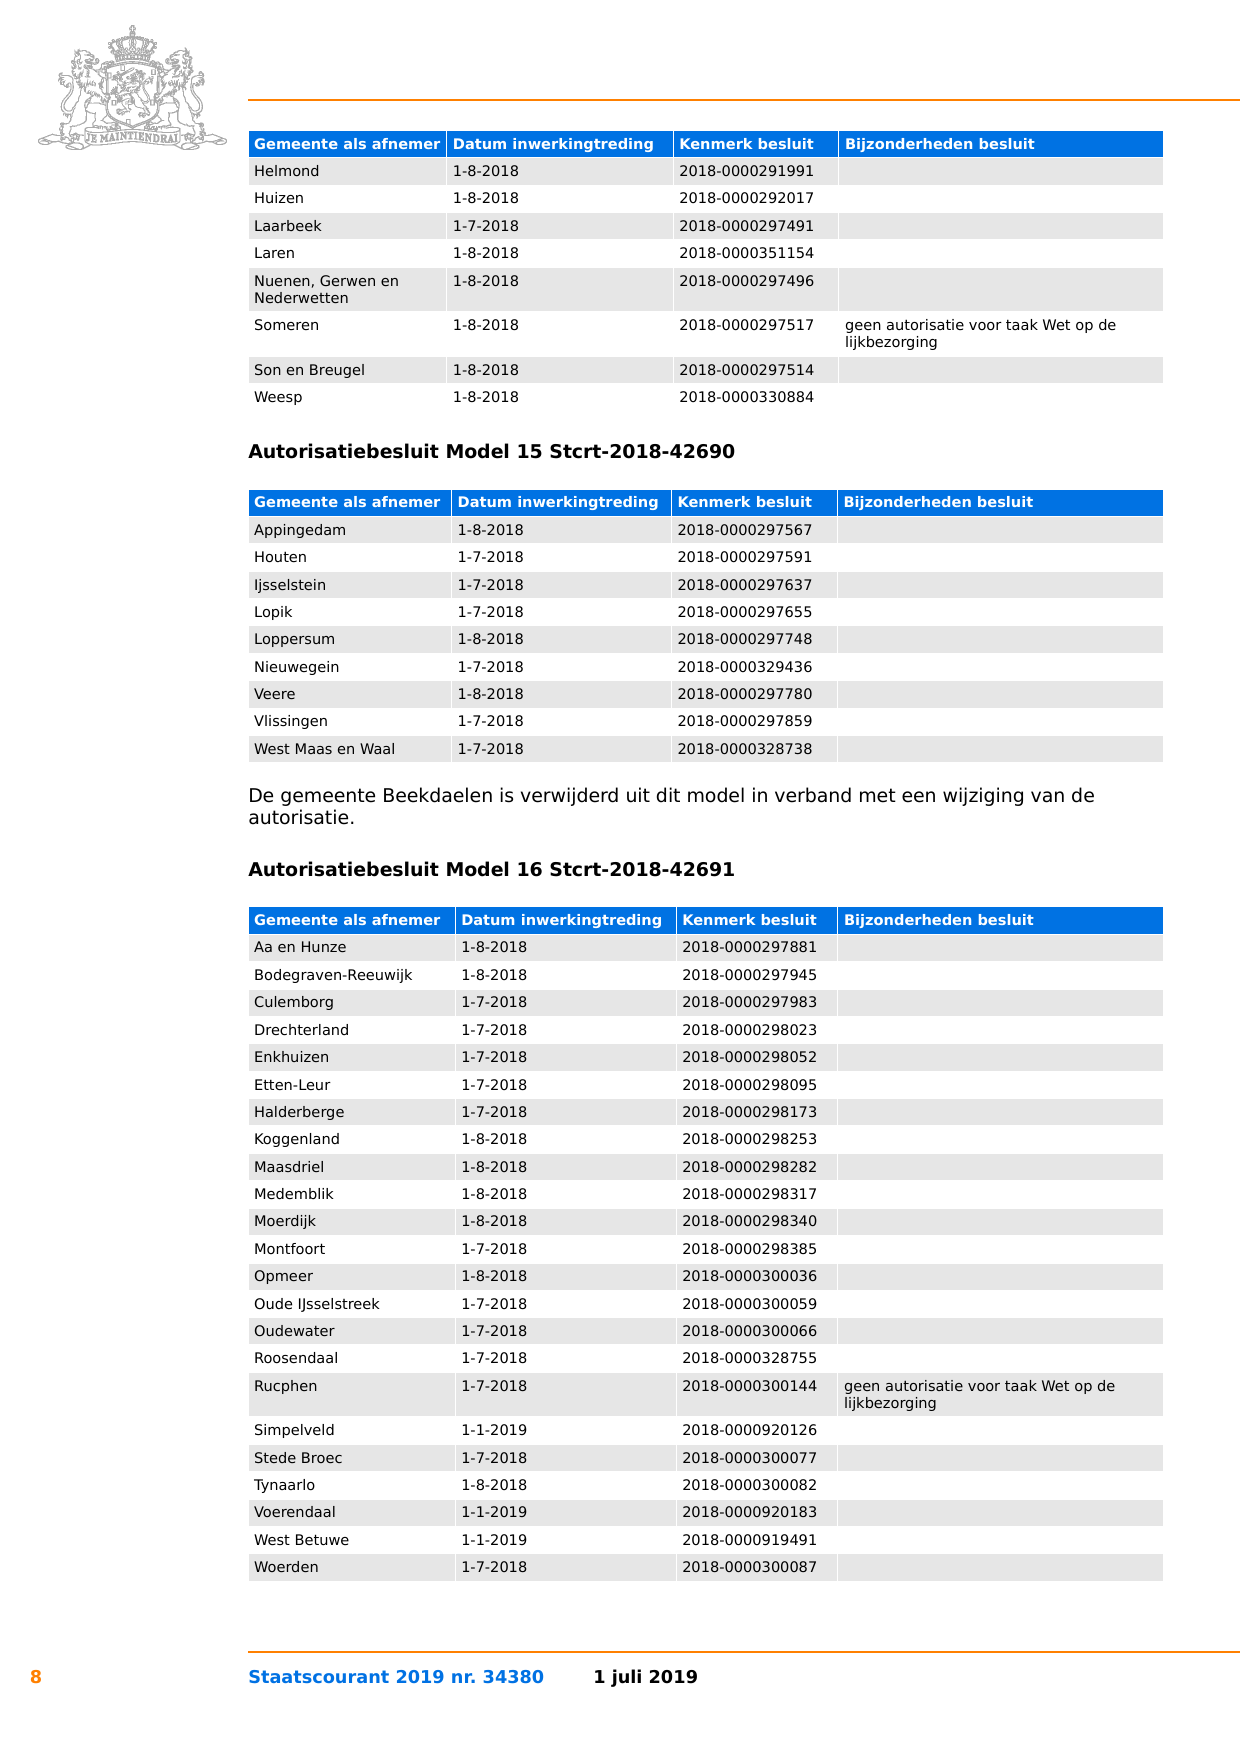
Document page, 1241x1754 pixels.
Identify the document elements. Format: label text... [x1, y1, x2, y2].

table_cell Veere [249, 681, 451, 708]
table_cell [838, 681, 1163, 708]
table_cell 1-7-2018 [456, 1044, 676, 1071]
table_cell [838, 1126, 1163, 1153]
table_cell 1-7-2018 [456, 1291, 676, 1317]
table_cell 1-7-2018 [452, 572, 671, 598]
table_cell Oude IJsselstreek [249, 1291, 455, 1317]
table_cell 1-7-2018 [456, 1373, 676, 1416]
table_cell West Betuwe [249, 1527, 455, 1553]
table_cell 1-7-2018 [456, 1017, 676, 1043]
table_cell Woerden [249, 1554, 455, 1581]
table_cell [839, 213, 1163, 239]
table_cell 1-8-2018 [456, 1472, 676, 1498]
table_cell 1-8-2018 [452, 517, 671, 543]
table_header Gemeente als afnemer [249, 907, 455, 934]
table_cell [838, 1044, 1163, 1071]
table_cell Vlissingen [249, 709, 451, 735]
table_cell 2018-0000297945 [677, 962, 837, 988]
table_cell [838, 1527, 1163, 1553]
table_cell Ijsselstein [249, 572, 451, 598]
table_cell 2018-0000300059 [677, 1291, 837, 1317]
table_cell 2018-0000297514 [674, 357, 838, 383]
table_header Bijzonderheden besluit [838, 490, 1163, 516]
table_cell [838, 1209, 1163, 1235]
table_cell 2018-0000329436 [672, 654, 837, 680]
table_cell 1-8-2018 [452, 626, 671, 653]
table_cell [838, 1017, 1163, 1043]
table_cell 1-7-2018 [452, 709, 671, 735]
table_cell [838, 935, 1163, 961]
table_cell Someren [249, 312, 446, 356]
table_cell 1-8-2018 [456, 1154, 676, 1180]
table_cell [838, 962, 1163, 988]
table_cell Roosendaal [249, 1346, 455, 1372]
table_cell Simpelveld [249, 1418, 455, 1444]
table_cell Nieuwegein [249, 654, 451, 680]
table_cell 1-7-2018 [456, 1554, 676, 1581]
table_cell [838, 1099, 1163, 1125]
table_cell 2018-0000297567 [672, 517, 837, 543]
table_header Kenmerk besluit [672, 490, 837, 516]
table_header Bijzonderheden besluit [839, 131, 1163, 157]
table_cell Halderberge [249, 1099, 455, 1125]
table_cell 1-8-2018 [447, 241, 673, 267]
table_cell Enkhuizen [249, 1044, 455, 1071]
table_cell 2018-0000297517 [674, 312, 838, 356]
table_cell [838, 1554, 1163, 1581]
table_cell [839, 158, 1163, 185]
table_cell 2018-0000920183 [677, 1500, 837, 1526]
table_header Datum inwerkingtreding [452, 490, 671, 516]
table_cell 2018-0000297983 [677, 990, 837, 1016]
table_cell 2018-0000300082 [677, 1472, 837, 1498]
table_cell [838, 544, 1163, 571]
table_header Gemeente als afnemer [249, 131, 446, 157]
table_cell [839, 268, 1163, 311]
subtitle Autorisatiebesluit Model 16 Stcrt-2018-42691 [248, 859, 1163, 881]
subtitle Autorisatiebesluit Model 15 Stcrt-2018-42690 [248, 441, 1163, 463]
table_cell geen autorisatie voor taak Wet op de lijkbezorging [838, 1373, 1163, 1416]
table_cell Huizen [249, 186, 446, 212]
text De gemeente Beekdaelen is verwijderd uit dit model in verband met een wijziging van de autorisatie. [248, 785, 1163, 829]
table_cell 1-8-2018 [456, 1209, 676, 1235]
table_cell Helmond [249, 158, 446, 185]
table_cell [838, 572, 1163, 598]
table_cell [838, 709, 1163, 735]
table_cell 1-7-2018 [452, 736, 671, 762]
table_cell 1-8-2018 [456, 1181, 676, 1208]
table_cell [838, 736, 1163, 762]
table_cell 1-8-2018 [447, 357, 673, 383]
table_cell 2018-0000292017 [674, 186, 838, 212]
table_cell Culemborg [249, 990, 455, 1016]
picture [38, 25, 227, 150]
table_cell [838, 1500, 1163, 1526]
table_cell [839, 357, 1163, 383]
table_cell 1-8-2018 [456, 962, 676, 988]
table_cell [838, 1072, 1163, 1098]
table_cell West Maas en Waal [249, 736, 451, 762]
table_cell [838, 1236, 1163, 1262]
table_cell 2018-0000298052 [677, 1044, 837, 1071]
table_cell 2018-0000298385 [677, 1236, 837, 1262]
table_cell 1-7-2018 [456, 1318, 676, 1344]
table_cell 2018-0000297655 [672, 599, 837, 625]
table_cell [838, 1472, 1163, 1498]
table_cell Rucphen [249, 1373, 455, 1416]
table_cell [838, 1418, 1163, 1444]
table_cell 2018-0000291991 [674, 158, 838, 185]
table_header Datum inwerkingtreding [447, 131, 673, 157]
table_cell 1-7-2018 [456, 990, 676, 1016]
table_cell 2018-0000919491 [677, 1527, 837, 1553]
table_cell [838, 1154, 1163, 1180]
table_cell 1-1-2019 [456, 1527, 676, 1553]
table_cell Houten [249, 544, 451, 571]
table_cell 2018-0000297591 [672, 544, 837, 571]
table_cell 1-8-2018 [456, 935, 676, 961]
table_cell 1-1-2019 [456, 1500, 676, 1526]
table_cell 1-8-2018 [452, 681, 671, 708]
table_cell 1-8-2018 [447, 158, 673, 185]
table_cell [839, 384, 1163, 410]
table_cell Voerendaal [249, 1500, 455, 1526]
table_cell 2018-0000328755 [677, 1346, 837, 1372]
table_cell Etten-Leur [249, 1072, 455, 1098]
table_cell 1-1-2019 [456, 1418, 676, 1444]
table_cell 1-7-2018 [452, 654, 671, 680]
table_cell 2018-0000298317 [677, 1181, 837, 1208]
table_header Datum inwerkingtreding [456, 907, 676, 934]
table_cell 2018-0000300087 [677, 1554, 837, 1581]
table_cell 2018-0000300144 [677, 1373, 837, 1416]
table_cell Weesp [249, 384, 446, 410]
table_cell [839, 241, 1163, 267]
table_cell Maasdriel [249, 1154, 455, 1180]
table_cell Lopik [249, 599, 451, 625]
table_cell Moerdijk [249, 1209, 455, 1235]
table_cell 2018-0000297780 [672, 681, 837, 708]
table_cell 2018-0000920126 [677, 1418, 837, 1444]
table_cell 1-8-2018 [447, 186, 673, 212]
table_header Bijzonderheden besluit [838, 907, 1163, 934]
table_cell 2018-0000298023 [677, 1017, 837, 1043]
table_cell 1-7-2018 [452, 544, 671, 571]
table_cell 1-7-2018 [452, 599, 671, 625]
table_cell Drechterland [249, 1017, 455, 1043]
table_cell [838, 599, 1163, 625]
table_cell [838, 654, 1163, 680]
table_cell 2018-0000297491 [674, 213, 838, 239]
table_cell Aa en Hunze [249, 935, 455, 961]
table_cell 1-7-2018 [456, 1099, 676, 1125]
table_header Kenmerk besluit [677, 907, 837, 934]
table_cell 1-7-2018 [456, 1072, 676, 1098]
table_cell 2018-0000300066 [677, 1318, 837, 1344]
table_cell Laarbeek [249, 213, 446, 239]
table_cell 1-8-2018 [447, 312, 673, 356]
table_cell Tynaarlo [249, 1472, 455, 1498]
table_cell [838, 1291, 1163, 1317]
table_cell 2018-0000297637 [672, 572, 837, 598]
table_cell 1-8-2018 [456, 1126, 676, 1153]
table_cell 2018-0000298340 [677, 1209, 837, 1235]
table_cell [838, 990, 1163, 1016]
table_cell 2018-0000297748 [672, 626, 837, 653]
table_cell 1-7-2018 [447, 213, 673, 239]
table_cell 2018-0000297881 [677, 935, 837, 961]
table_cell Koggenland [249, 1126, 455, 1153]
table_cell Appingedam [249, 517, 451, 543]
table_cell 2018-0000298282 [677, 1154, 837, 1180]
table_cell [838, 1318, 1163, 1344]
table_cell Montfoort [249, 1236, 455, 1262]
table_cell 2018-0000298173 [677, 1099, 837, 1125]
table_cell 2018-0000298095 [677, 1072, 837, 1098]
table_cell geen autorisatie voor taak Wet op de lijkbezorging [839, 312, 1163, 356]
table_cell 1-7-2018 [456, 1445, 676, 1471]
table_cell Bodegraven-Reeuwijk [249, 962, 455, 988]
table_cell [838, 1181, 1163, 1208]
table_header Gemeente als afnemer [249, 490, 451, 516]
table_cell [839, 186, 1163, 212]
table_cell [838, 1264, 1163, 1290]
table_cell [838, 1445, 1163, 1471]
table_cell 1-7-2018 [456, 1236, 676, 1262]
table_cell Opmeer [249, 1264, 455, 1290]
table_cell Laren [249, 241, 446, 267]
table_cell 1-8-2018 [447, 384, 673, 410]
table_cell Son en Breugel [249, 357, 446, 383]
table_cell [838, 1346, 1163, 1372]
table_cell 1-7-2018 [456, 1346, 676, 1372]
table_cell 2018-0000330884 [674, 384, 838, 410]
table_cell Nuenen, Gerwen en Nederwetten [249, 268, 446, 311]
table_cell [838, 517, 1163, 543]
table_cell Stede Broec [249, 1445, 455, 1471]
table_cell 1-8-2018 [447, 268, 673, 311]
table_header Kenmerk besluit [674, 131, 838, 157]
table_cell 2018-0000300077 [677, 1445, 837, 1471]
table_cell Oudewater [249, 1318, 455, 1344]
table_cell 2018-0000297496 [674, 268, 838, 311]
table_cell 2018-0000298253 [677, 1126, 837, 1153]
table_cell [838, 626, 1163, 653]
table_cell 2018-0000300036 [677, 1264, 837, 1290]
table_cell Loppersum [249, 626, 451, 653]
table_cell 2018-0000351154 [674, 241, 838, 267]
table_cell Medemblik [249, 1181, 455, 1208]
table_cell 2018-0000328738 [672, 736, 837, 762]
table_cell 2018-0000297859 [672, 709, 837, 735]
table_cell 1-8-2018 [456, 1264, 676, 1290]
